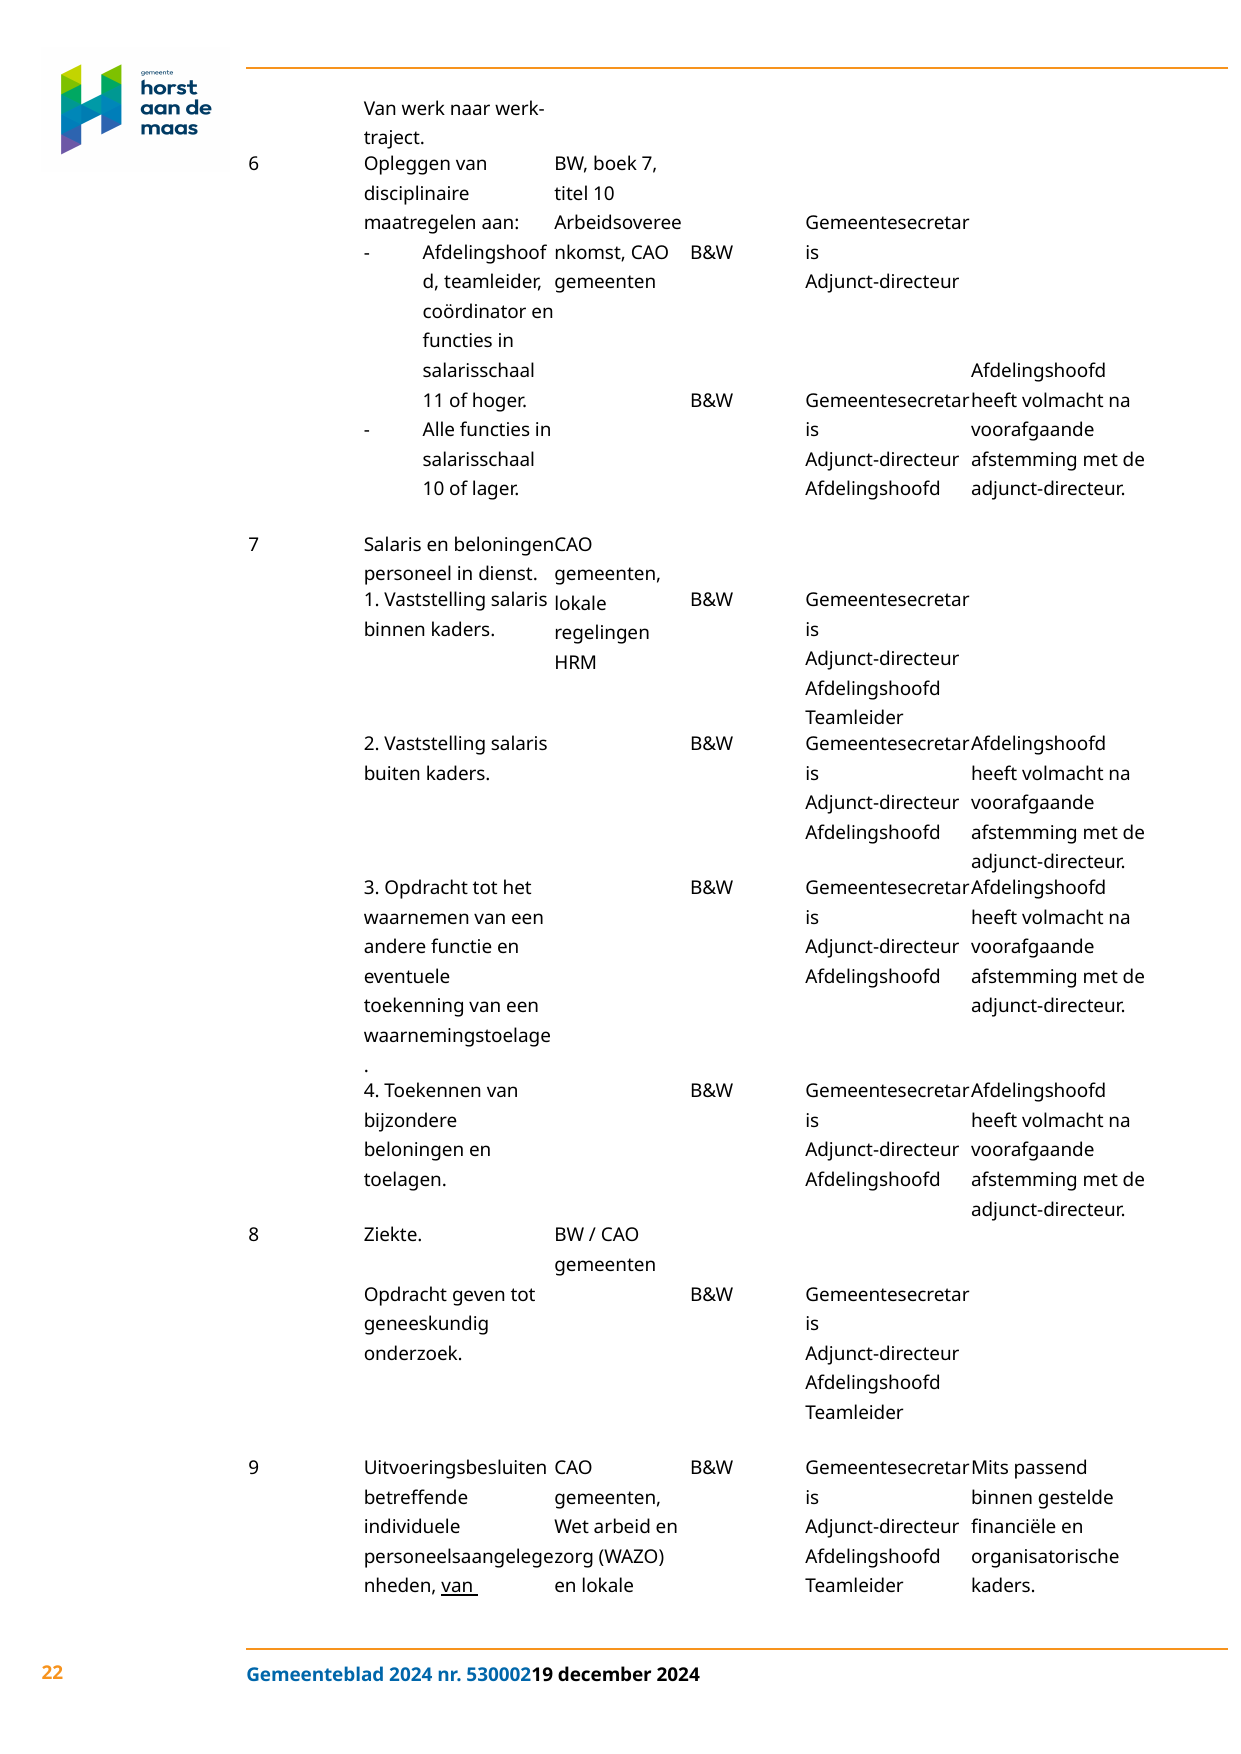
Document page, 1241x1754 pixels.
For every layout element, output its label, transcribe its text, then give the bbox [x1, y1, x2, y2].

table_cell B&W B&W [690, 150, 805, 531]
table_cell 8 [248, 1222, 363, 1454]
table_cell 4. Toekennen van bijzondere beloningen en toelagen. [364, 1078, 554, 1222]
table_cell Gemeentesecretaris Adjunct-directeur Afdelingshoofd [805, 874, 971, 1077]
table_cell Gemeentesecretaris Adjunct-directeur Afdelingshoofd [805, 730, 971, 874]
table_cell [248, 95, 363, 150]
table_cell 9 [248, 1454, 363, 1598]
picture [41, 47, 231, 172]
table_cell 2. Vaststelling salaris buiten kaders. [364, 730, 554, 874]
table_cell [971, 1222, 1152, 1454]
table_cell Gemeentesecretaris Adjunct-directeur Gemeentesecretaris Adjunct-directeur Afdelingshoofd [805, 150, 971, 531]
table_cell Afdelingshoofd heeft volmacht na voorafgaande afstemming met de adjunct-directeur. [971, 730, 1152, 874]
table_cell Ziekte. Opdracht geven tot geneeskundig onderzoek. [364, 1222, 554, 1454]
table_cell [971, 95, 1152, 150]
table_cell [971, 531, 1152, 586]
table_cell BW / CAO gemeenten [554, 1222, 690, 1454]
table_cell Gemeentesecretaris Adjunct-directeur Afdelingshoofd Teamleider [805, 586, 971, 730]
table_cell Gemeentesecretaris Adjunct-directeur Afdelingshoofd Teamleider [805, 1222, 971, 1454]
table_cell 3. Opdracht tot het waarnemen van een andere functie en eventuele toekenning van een waarnemingstoelage. [364, 874, 554, 1077]
table_cell Afdelingshoofd heeft volmacht na voorafgaande afstemming met de adjunct-directeur. [971, 1078, 1152, 1222]
table_cell Gemeentesecretaris Adjunct-directeur Afdelingshoofd Teamleider [805, 1454, 971, 1598]
table_cell [971, 586, 1152, 730]
table_cell [805, 531, 971, 586]
table_cell Uitvoeringsbesluiten betreffende individuele personeelsaangelegenheden, van [364, 1454, 554, 1598]
table_cell [554, 95, 690, 150]
table_cell Van werk naar werk-traject. [364, 95, 554, 150]
table_cell 1. Vaststelling salaris binnen kaders. [364, 586, 554, 730]
table_cell B&W [690, 730, 805, 874]
table_cell [690, 95, 805, 150]
table_cell B&W [690, 1454, 805, 1598]
table_cell 7 [248, 531, 363, 1222]
table_cell B&W [690, 1078, 805, 1222]
table_cell CAO gemeenten, Wet arbeid en zorg (WAZO) en lokale [554, 1454, 690, 1598]
table_cell Afdelingshoofd heeft volmacht na voorafgaande afstemming met de adjunct-directeur. [971, 874, 1152, 1077]
table_cell Afdelingshoofd heeft volmacht na voorafgaande afstemming met de adjunct-directeur. [971, 150, 1152, 531]
table_cell [690, 531, 805, 586]
table_cell Mits passend binnen gestelde financiële en organisatorische kaders. [971, 1454, 1152, 1598]
table_cell B&W [690, 874, 805, 1077]
table_cell 6 [248, 150, 363, 531]
table_cell Salaris en beloningen personeel in dienst. [364, 531, 554, 586]
table_cell B&W [690, 1222, 805, 1454]
table_cell BW, boek 7, titel 10 Arbeidsovereenkomst, CAO gemeenten [554, 150, 690, 531]
table_cell B&W [690, 586, 805, 730]
table_cell [805, 95, 971, 150]
table_cell Opleggen van disciplinaire maatregelen aan: Afdelingshoofd, teamleider, coördinator en functies in salarisschaal 11 of hoger. Alle functies in salarisschaal 10 of lager. [364, 150, 554, 531]
table_cell CAO gemeenten, lokale regelingen HRM [554, 531, 690, 1222]
table_cell Gemeentesecretaris Adjunct-directeur Afdelingshoofd [805, 1078, 971, 1222]
